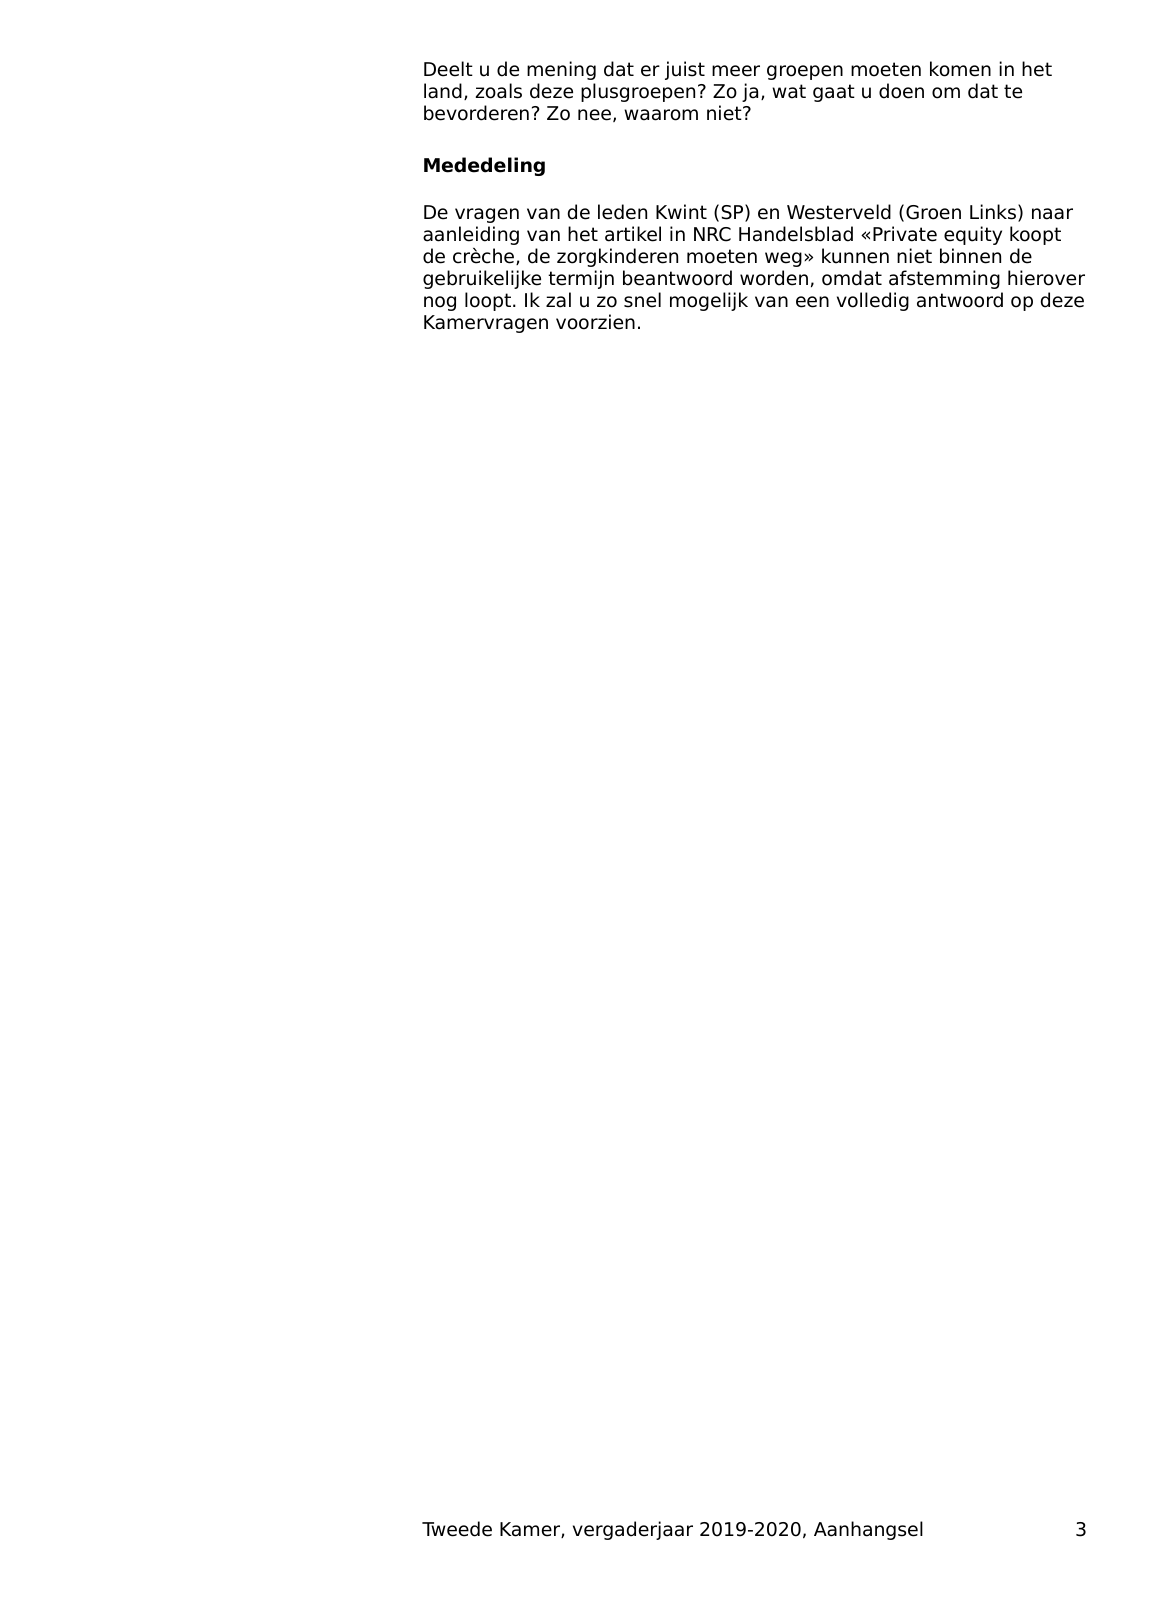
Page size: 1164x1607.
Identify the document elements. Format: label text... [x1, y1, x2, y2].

text Deelt u de mening dat er juist meer groepen moeten komen in het land, zoals deze plusgroepen? Zo ja, wat gaat u doen om dat te bevorderen? Zo nee, waarom niet? [422, 59, 1087, 125]
subtitle Mededeling [422, 155, 1087, 177]
text De vragen van de leden Kwint (SP) en Westerveld (Groen Links) naar aanleiding van het artikel in NRC Handelsblad «Private equity koopt de crèche, de zorgkinderen moeten weg» kunnen niet binnen de gebruikelijke termijn beantwoord worden, omdat afstemming hierover nog loopt. Ik zal u zo snel mogelijk van een volledig antwoord op deze Kamervragen voorzien. [422, 202, 1087, 334]
